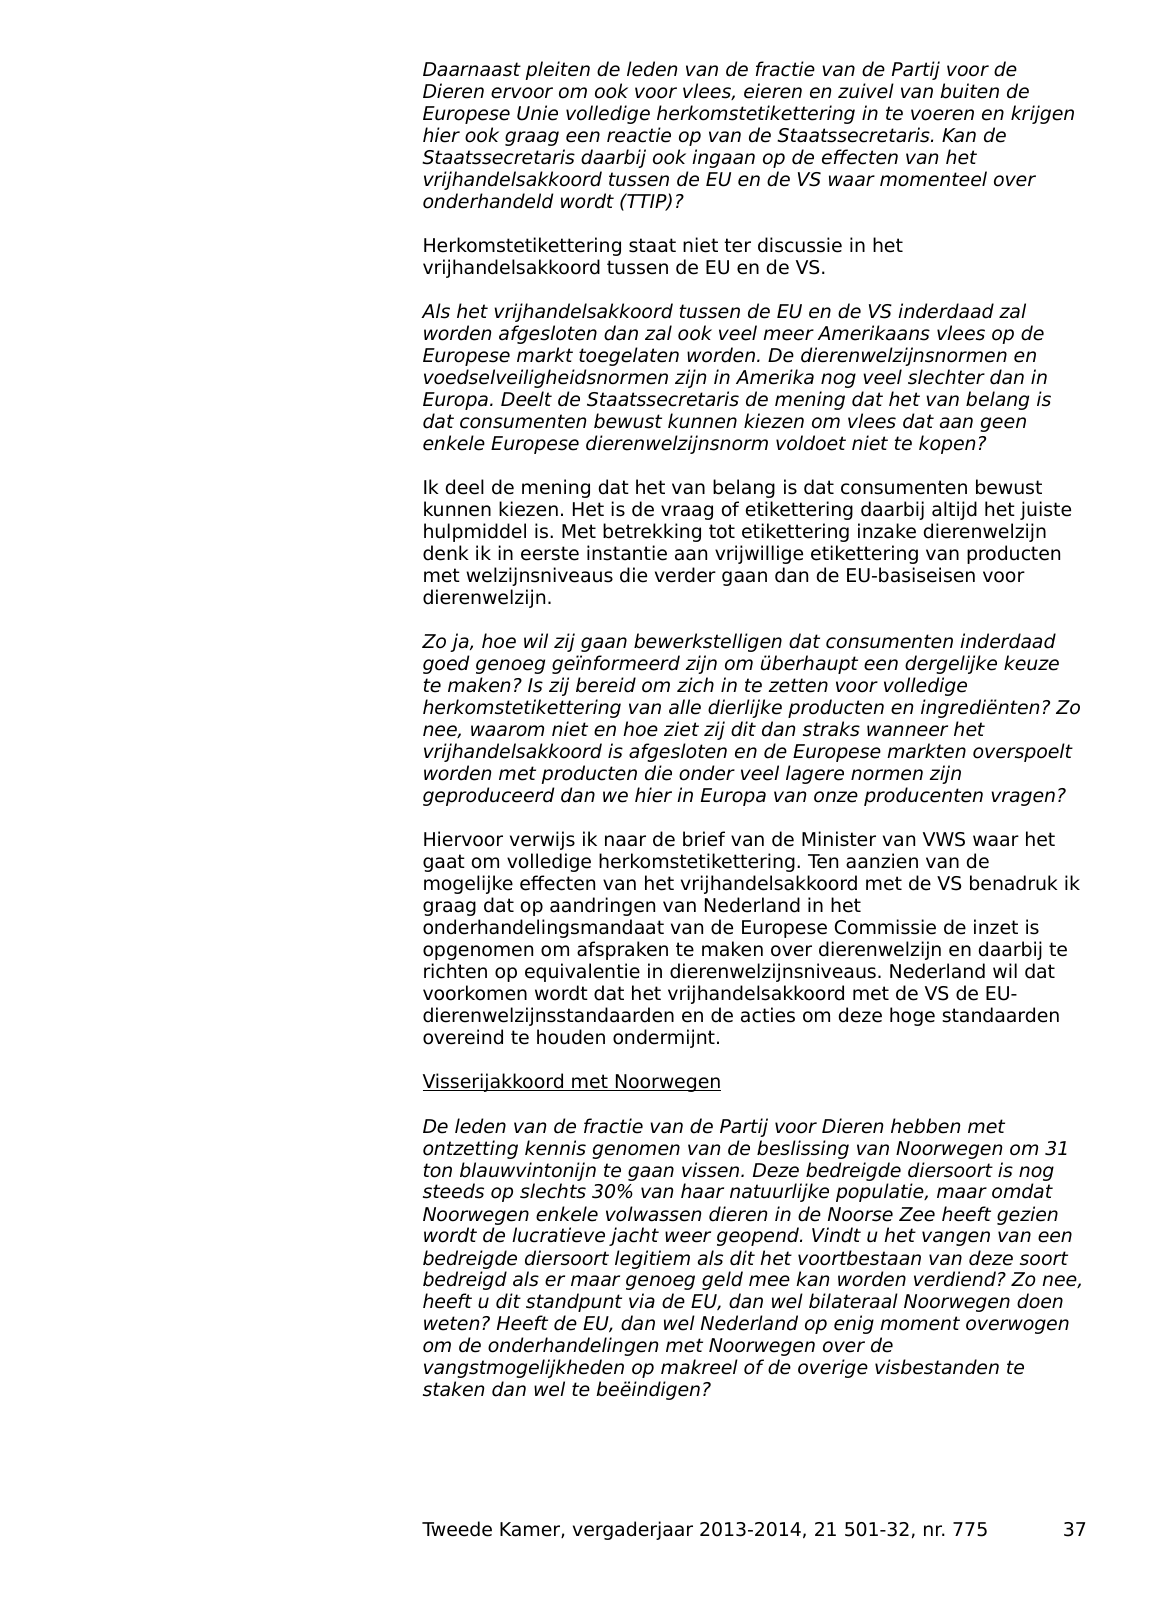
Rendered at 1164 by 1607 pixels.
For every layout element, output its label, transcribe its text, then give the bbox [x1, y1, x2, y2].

text Als het vrijhandelsakkoord tussen de EU en de VS inderdaad zal worden afgesloten dan zal ook veel meer Amerikaans vlees op de Europese markt toegelaten worden. De dierenwelzijnsnormen en voedselveiligheidsnormen zijn in Amerika nog veel slechter dan in Europa. Deelt de Staatssecretaris de mening dat het van belang is dat consumenten bewust kunnen kiezen om vlees dat aan geen enkele Europese dierenwelzijnsnorm voldoet niet te kopen? [422, 301, 1087, 455]
text Herkomstetikettering staat niet ter discussie in het vrijhandelsakkoord tussen de EU en de VS. [422, 235, 1087, 279]
text Hiervoor verwijs ik naar de brief van de Minister van VWS waar het gaat om volledige herkomstetikettering. Ten aanzien van de mogelijke effecten van het vrijhandelsakkoord met de VS benadruk ik graag dat op aandringen van Nederland in het onderhandelingsmandaat van de Europese Commissie de inzet is opgenomen om afspraken te maken over dierenwelzijn en daarbij te richten op equivalentie in dierenwelzijnsniveaus. Nederland wil dat voorkomen wordt dat het vrijhandelsakkoord met de VS de EU-dierenwelzijnsstandaarden en de acties om deze hoge standaarden overeind te houden ondermijnt. [422, 829, 1087, 1049]
subtitle Visserijakkoord met Noorwegen [422, 1071, 1087, 1093]
text Daarnaast pleiten de leden van de fractie van de Partij voor de Dieren ervoor om ook voor vlees, eieren en zuivel van buiten de Europese Unie volledige herkomstetikettering in te voeren en krijgen hier ook graag een reactie op van de Staatssecretaris. Kan de Staatssecretaris daarbij ook ingaan op de effecten van het vrijhandelsakkoord tussen de EU en de VS waar momenteel over onderhandeld wordt (TTIP)? [422, 59, 1087, 213]
text Zo ja, hoe wil zij gaan bewerkstelligen dat consumenten inderdaad goed genoeg geïnformeerd zijn om überhaupt een dergelijke keuze te maken? Is zij bereid om zich in te zetten voor volledige herkomstetikettering van alle dierlijke producten en ingrediënten? Zo nee, waarom niet en hoe ziet zij dit dan straks wanneer het vrijhandelsakkoord is afgesloten en de Europese markten overspoelt worden met producten die onder veel lagere normen zijn geproduceerd dan we hier in Europa van onze producenten vragen? [422, 631, 1087, 807]
text De leden van de fractie van de Partij voor Dieren hebben met ontzetting kennis genomen van de beslissing van Noorwegen om 31 ton blauwvintonijn te gaan vissen. Deze bedreigde diersoort is nog steeds op slechts 30% van haar natuurlijke populatie, maar omdat Noorwegen enkele volwassen dieren in de Noorse Zee heeft gezien wordt de lucratieve jacht weer geopend. Vindt u het vangen van een bedreigde diersoort legitiem als dit het voortbestaan van deze soort bedreigd als er maar genoeg geld mee kan worden verdiend? Zo nee, heeft u dit standpunt via de EU, dan wel bilateraal Noorwegen doen weten? Heeft de EU, dan wel Nederland op enig moment overwogen om de onderhandelingen met Noorwegen over de vangstmogelijkheden op makreel of de overige visbestanden te staken dan wel te beëindigen? [422, 1116, 1087, 1401]
text Ik deel de mening dat het van belang is dat consumenten bewust kunnen kiezen. Het is de vraag of etikettering daarbij altijd het juiste hulpmiddel is. Met betrekking tot etikettering inzake dierenwelzijn denk ik in eerste instantie aan vrijwillige etikettering van producten met welzijnsniveaus die verder gaan dan de EU-basiseisen voor dierenwelzijn. [422, 477, 1087, 609]
